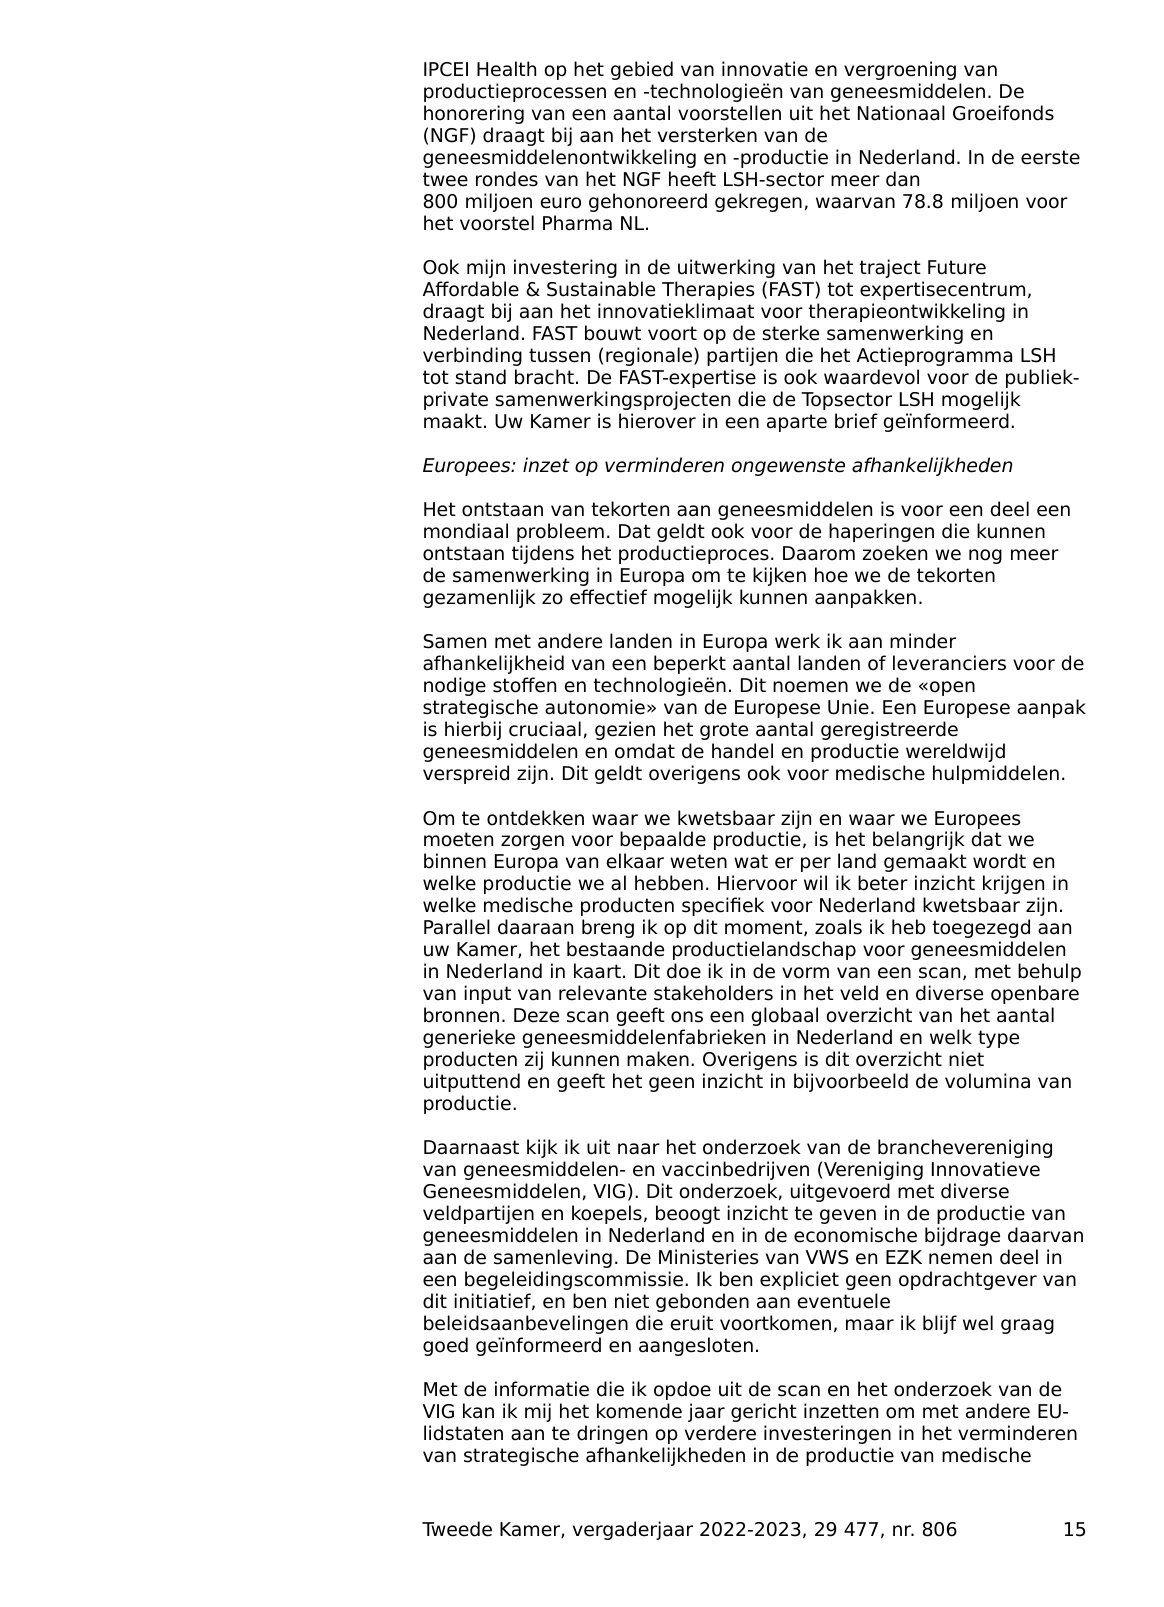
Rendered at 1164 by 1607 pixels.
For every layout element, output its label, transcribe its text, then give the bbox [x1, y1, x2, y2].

text Samen met andere landen in Europa werk ik aan minder afhankelijkheid van een beperkt aantal landen of leveranciers voor de nodige stoffen en technologieën. Dit noemen we de «open strategische autonomie» van de Europese Unie. Een Europese aanpak is hierbij cruciaal, gezien het grote aantal geregistreerde geneesmiddelen en omdat de handel en productie wereldwijd verspreid zijn. Dit geldt overigens ook voor medische hulpmiddelen. [422, 631, 1087, 785]
subtitle Europees: inzet op verminderen ongewenste afhankelijkheden [422, 455, 1087, 477]
text Om te ontdekken waar we kwetsbaar zijn en waar we Europees moeten zorgen voor bepaalde productie, is het belangrijk dat we binnen Europa van elkaar weten wat er per land gemaakt wordt en welke productie we al hebben. Hiervoor wil ik beter inzicht krijgen in welke medische producten specifiek voor Nederland kwetsbaar zijn. Parallel daaraan breng ik op dit moment, zoals ik heb toegezegd aan uw Kamer, het bestaande productielandschap voor geneesmiddelen in Nederland in kaart. Dit doe ik in de vorm van een scan, met behulp van input van relevante stakeholders in het veld en diverse openbare bronnen. Deze scan geeft ons een globaal overzicht van het aantal generieke geneesmiddelenfabrieken in Nederland en welk type producten zij kunnen maken. Overigens is dit overzicht niet uitputtend en geeft het geen inzicht in bijvoorbeeld de volumina van productie. [422, 807, 1087, 1115]
text Ook mijn investering in de uitwerking van het traject Future Affordable & Sustainable Therapies (FAST) tot expertisecentrum, draagt bij aan het innovatieklimaat voor therapieontwikkeling in Nederland. FAST bouwt voort op de sterke samenwerking en verbinding tussen (regionale) partijen die het Actieprogramma LSH tot stand bracht. De FAST-expertise is ook waardevol voor de publiek-private samenwerkingsprojecten die de Topsector LSH mogelijk maakt. Uw Kamer is hierover in een aparte brief geïnformeerd. [422, 257, 1087, 433]
text Met de informatie die ik opdoe uit de scan en het onderzoek van de VIG kan ik mij het komende jaar gericht inzetten om met andere EU-lidstaten aan te dringen op verdere investeringen in het verminderen van strategische afhankelijkheden in de productie van medische [422, 1379, 1087, 1467]
text Daarnaast kijk ik uit naar het onderzoek van de branchevereniging van geneesmiddelen- en vaccinbedrijven (Vereniging Innovatieve Geneesmiddelen, VIG). Dit onderzoek, uitgevoerd met diverse veldpartijen en koepels, beoogt inzicht te geven in de productie van geneesmiddelen in Nederland en in de economische bijdrage daarvan aan de samenleving. De Ministeries van VWS en EZK nemen deel in een begeleidingscommissie. Ik ben expliciet geen opdrachtgever van dit initiatief, en ben niet gebonden aan eventuele beleidsaanbevelingen die eruit voortkomen, maar ik blijf wel graag goed geïnformeerd en aangesloten. [422, 1137, 1087, 1357]
text IPCEI Health op het gebied van innovatie en vergroening van productieprocessen en -technologieën van geneesmiddelen. De honorering van een aantal voorstellen uit het Nationaal Groeifonds (NGF) draagt bij aan het versterken van de geneesmiddelenontwikkeling en -productie in Nederland. In de eerste twee rondes van het NGF heeft LSH-sector meer dan 800 miljoen euro gehonoreerd gekregen, waarvan 78.8 miljoen voor het voorstel Pharma NL. [422, 59, 1087, 235]
text Het ontstaan van tekorten aan geneesmiddelen is voor een deel een mondiaal probleem. Dat geldt ook voor de haperingen die kunnen ontstaan tijdens het productieproces. Daarom zoeken we nog meer de samenwerking in Europa om te kijken hoe we de tekorten gezamenlijk zo effectief mogelijk kunnen aanpakken. [422, 499, 1087, 609]
